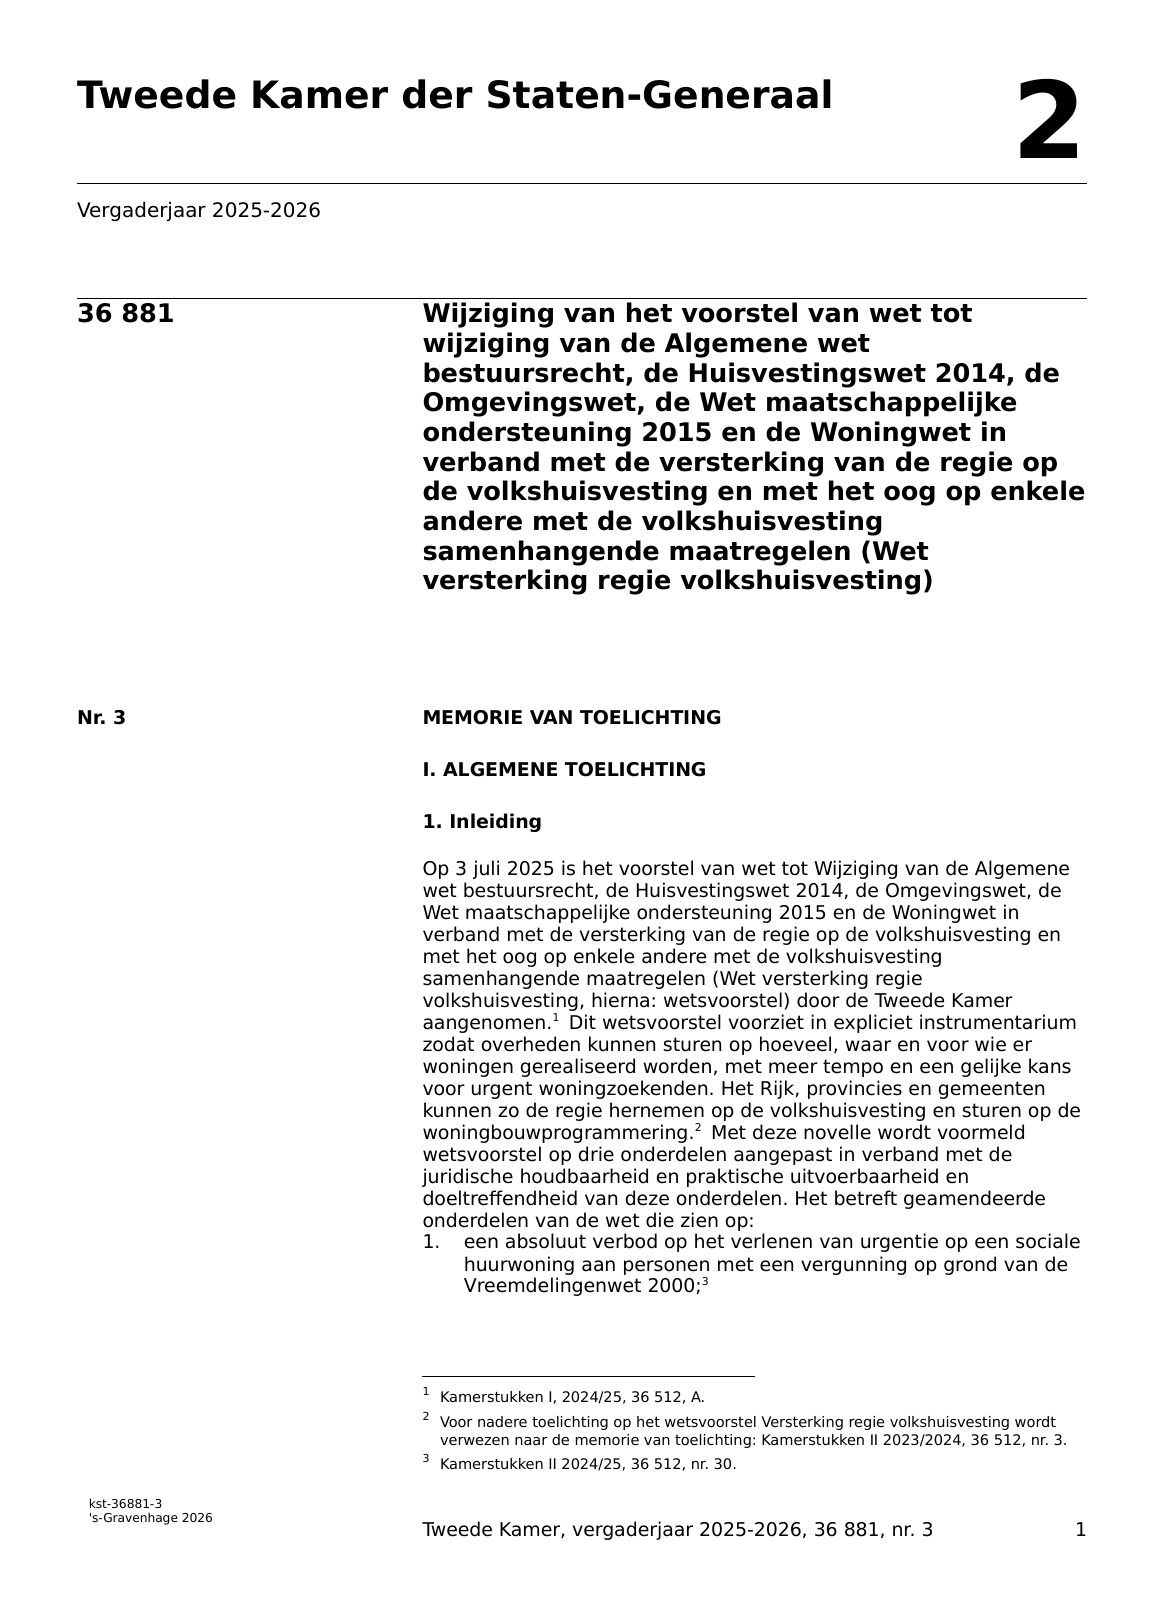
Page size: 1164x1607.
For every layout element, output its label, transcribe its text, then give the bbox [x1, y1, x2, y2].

subtitle 1. Inleiding [422, 811, 1087, 833]
table_header 2 [886, 59, 1087, 183]
text Op 3 juli 2025 is het voorstel van wet tot Wijziging van de Algemene wet bestuursrecht, de Huisvestingswet 2014, de Omgevingswet, de Wet maatschappelijke ondersteuning 2015 en de Woningwet in verband met de versterking van de regie op de volkshuisvesting en met het oog op enkele andere met de volkshuisvesting samenhangende maatregelen (Wet versterking regie volkshuisvesting, hierna: wetsvoorstel) door de Tweede Kamer aangenomen. Dit wetsvoorstel voorziet in expliciet instrumentarium zodat overheden kunnen sturen op hoeveel, waar en voor wie er woningen gerealiseerd worden, met meer tempo en een gelijke kans voor urgent woningzoekenden. Het Rijk, provincies en gemeenten kunnen zo de regie hernemen op de volkshuisvesting en sturen op de woningbouwprogrammering. Met deze novelle wordt voormeld wetsvoorstel op drie onderdelen aangepast in verband met de juridische houdbaarheid en praktische uitvoerbaarheid en doeltreffendheid van deze onderdelen. Het betreft geamendeerde onderdelen van de wet die zien op: [422, 858, 1087, 1231]
text Kamerstukken I, 2024/25, 36 512, A. [422, 1385, 1087, 1407]
subtitle 36 881 Wijziging van het voorstel van wet tot wijziging van de Algemene wet bestuursrecht, de Huisvestingswet 2014, de Omgevingswet, de Wet maatschappelijke ondersteuning 2015 en de Woningwet in verband met de versterking van de regie op de volkshuisvesting en met het oog op enkele andere met de volkshuisvesting samenhangende maatregelen (Wet versterking regie volkshuisvesting) [77, 299, 1087, 596]
table_header Tweede Kamer der Staten-Generaal [77, 59, 886, 183]
text Voor nadere toelichting op het wetsvoorstel Versterking regie volkshuisvesting wordt verwezen naar de memorie van toelichting: Kamerstukken II 2023/2024, 36 512, nr. 3. [422, 1410, 1087, 1449]
text Kamerstukken II 2024/25, 36 512, nr. 30. [422, 1452, 1087, 1474]
subtitle I. ALGEMENE TOELICHTING [422, 759, 1087, 781]
text 1. een absoluut verbod op het verlenen van urgentie op een sociale huurwoning aan personen met een vergunning op grond van de Vreemdelingenwet 2000; [422, 1231, 1087, 1297]
text kst-36881-3 [88, 1497, 323, 1511]
subtitle Nr. 3 MEMORIE VAN TOELICHTING [77, 707, 1087, 729]
text 's-Gravenhage 2026 [88, 1511, 323, 1525]
table_cell Vergaderjaar 2025-2026 [77, 184, 1087, 298]
